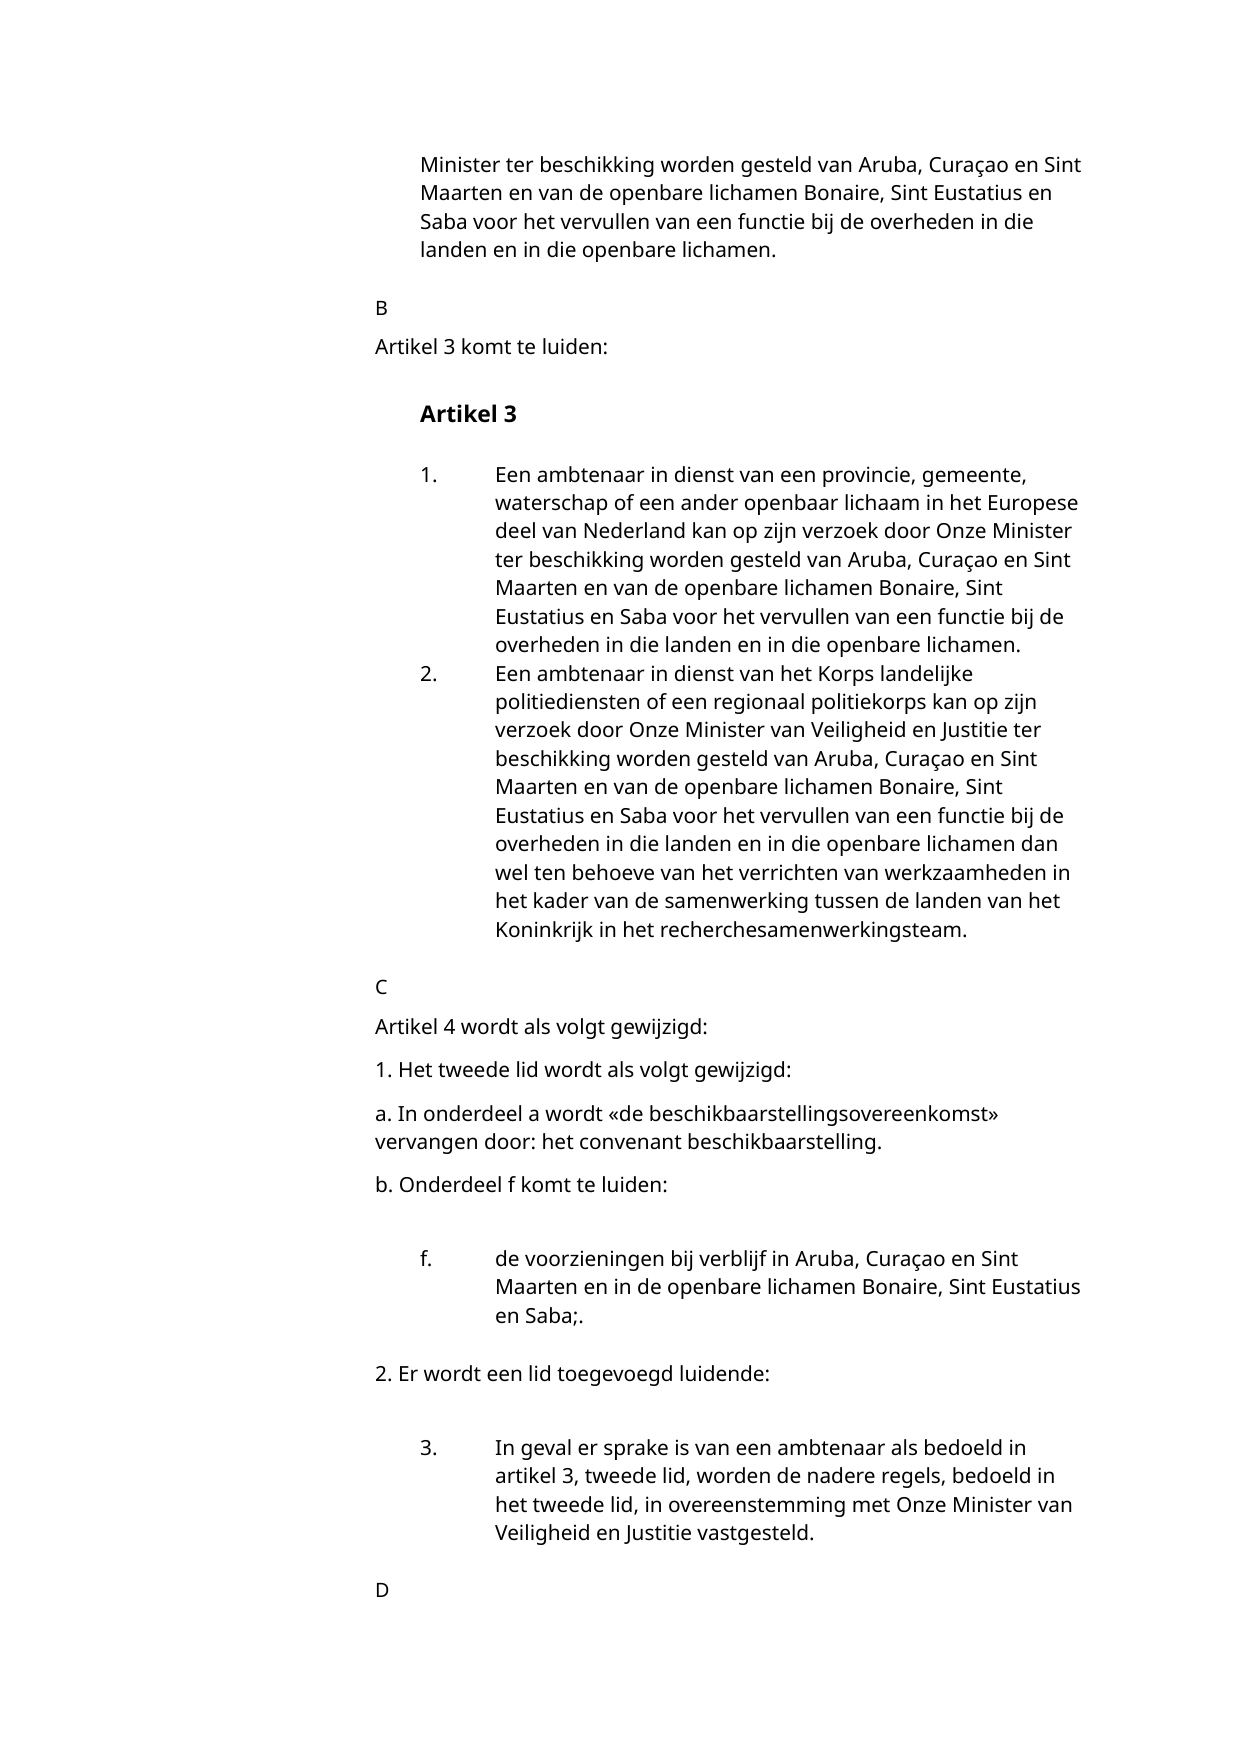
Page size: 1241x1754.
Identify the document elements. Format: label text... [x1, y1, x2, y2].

list In geval er sprake is van een ambtenaar als bedoeld in artikel 3, tweede lid, worden de nadere regels, bedoeld in het tweede lid, in overeenstemming met Onze Minister van Veiligheid en Justitie vastgesteld. [420, 1433, 1090, 1547]
text b. Onderdeel f komt te luiden: [375, 1171, 1090, 1199]
list Een ambtenaar in dienst van een provincie, gemeente, waterschap of een ander openbaar lichaam in het Europese deel van Nederland kan op zijn verzoek door Onze Minister ter beschikking worden gesteld van Aruba, Curaçao en Sint Maarten en van de openbare lichamen Bonaire, Sint Eustatius en Saba voor het vervullen van een functie bij de overheden in die landen en in die openbare lichamen. [420, 460, 1090, 659]
subtitle Artikel 3 [420, 398, 1090, 430]
text a. In onderdeel a wordt «de beschikbaarstellingsovereenkomst» vervangen door: het convenant beschikbaarstelling. [375, 1099, 1090, 1156]
text 1. Het tweede lid wordt als volgt gewijzigd: [375, 1055, 1090, 1084]
text 2. Er wordt een lid toegevoegd luidende: [375, 1359, 1090, 1388]
text Artikel 3 komt te luiden: [375, 332, 1090, 361]
text D [375, 1577, 1090, 1603]
text C [375, 973, 1090, 1000]
text B [375, 294, 1090, 321]
text Minister ter beschikking worden gesteld van Aruba, Curaçao en Sint Maarten en van de openbare lichamen Bonaire, Sint Eustatius en Saba voor het vervullen van een functie bij de overheden in die landen en in die openbare lichamen. [420, 150, 1090, 264]
list de voorzieningen bij verblijf in Aruba, Curaçao en Sint Maarten en in de openbare lichamen Bonaire, Sint Eustatius en Saba;. [420, 1244, 1090, 1329]
text Artikel 4 wordt als volgt gewijzigd: [375, 1012, 1090, 1040]
list Een ambtenaar in dienst van het Korps landelijke politiediensten of een regionaal politiekorps kan op zijn verzoek door Onze Minister van Veiligheid en Justitie ter beschikking worden gesteld van Aruba, Curaçao en Sint Maarten en van de openbare lichamen Bonaire, Sint Eustatius en Saba voor het vervullen van een functie bij de overheden in die landen en in die openbare lichamen dan wel ten behoeve van het verrichten van werkzaamheden in het kader van de samenwerking tussen de landen van het Koninkrijk in het recherchesamenwerkingsteam. [420, 659, 1090, 943]
